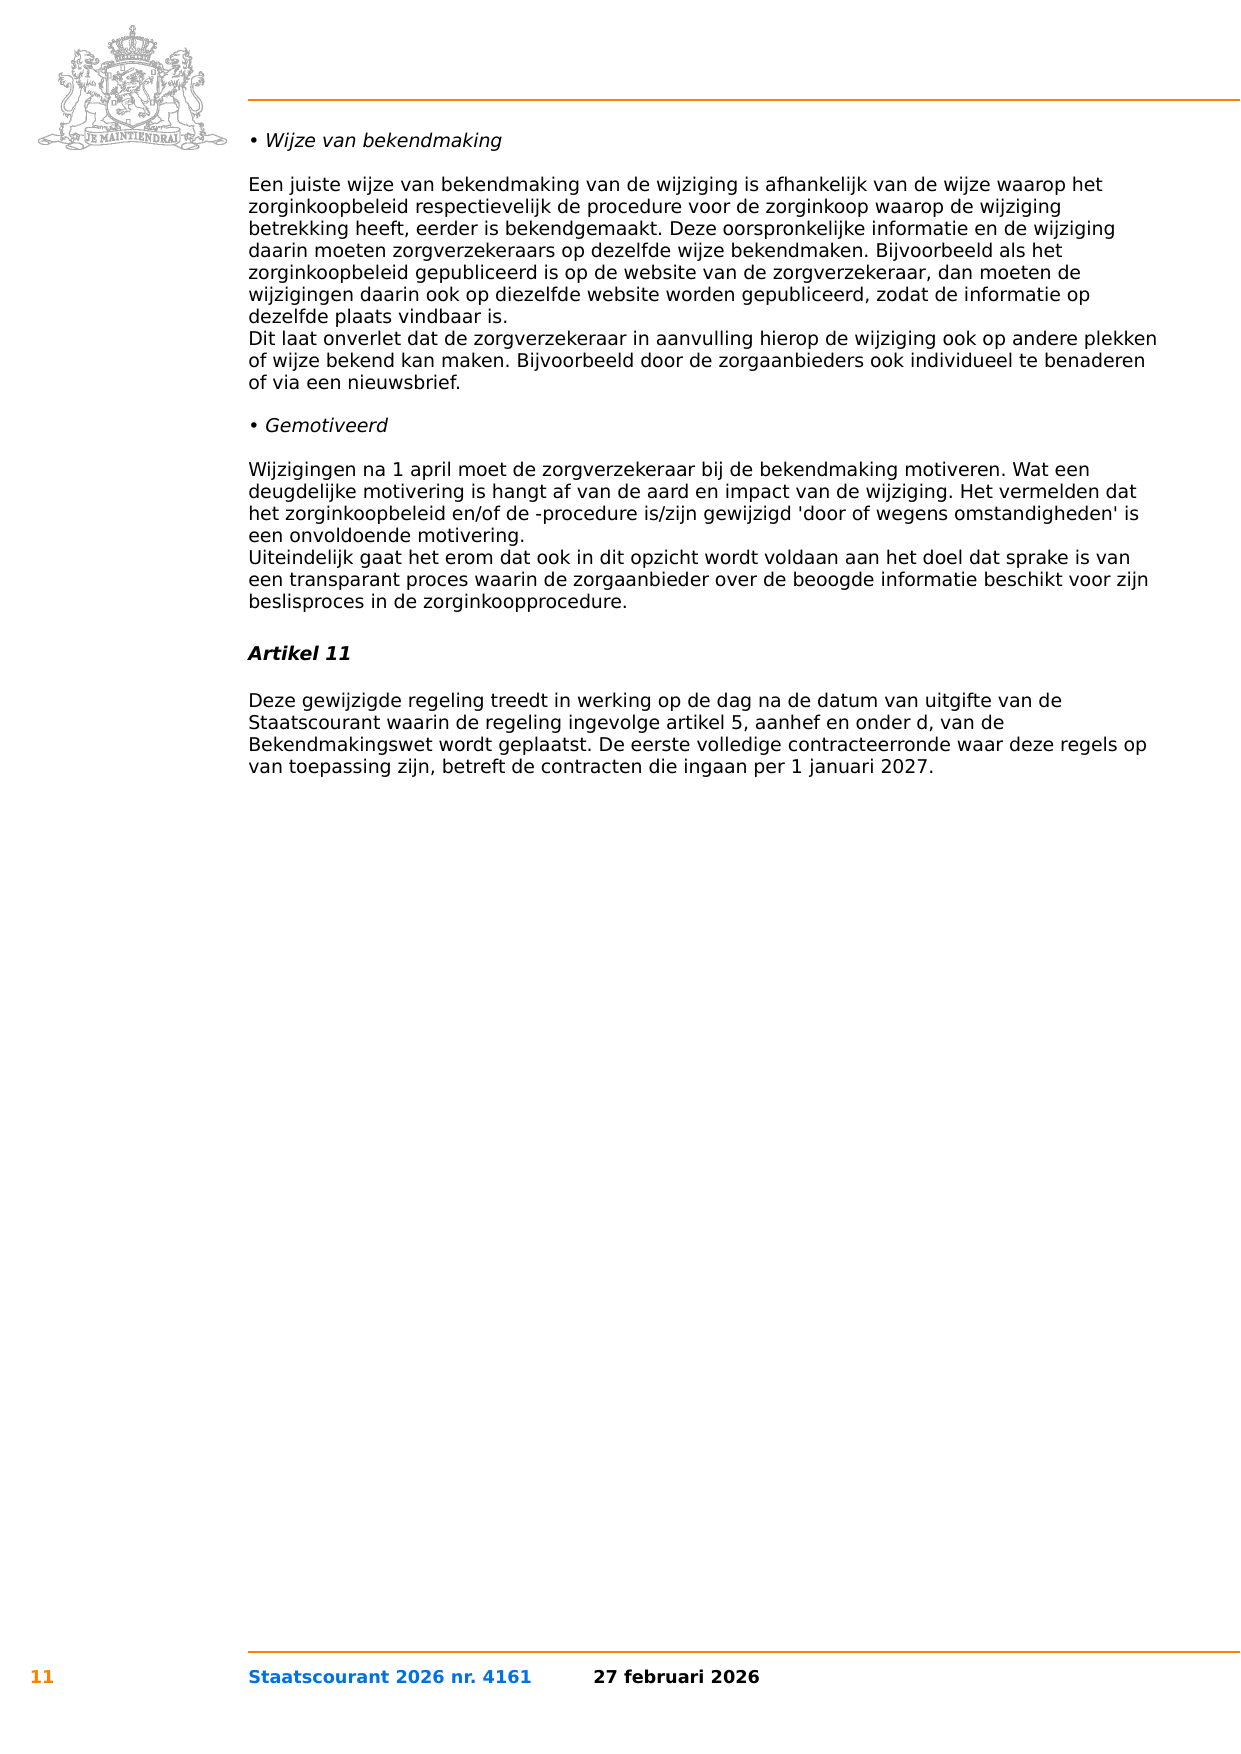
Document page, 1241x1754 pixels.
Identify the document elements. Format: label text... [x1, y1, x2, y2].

text Een juiste wijze van bekendmaking van de wijziging is afhankelijk van de wijze waarop het zorginkoopbeleid respectievelijk de procedure voor de zorginkoop waarop de wijziging betrekking heeft, eerder is bekendgemaakt. Deze oorspronkelijke informatie en de wijziging daarin moeten zorgverzekeraars op dezelfde wijze bekendmaken. Bijvoorbeeld als het zorginkoopbeleid gepubliceerd is op de website van de zorgverzekeraar, dan moeten de wijzigingen daarin ook op diezelfde website worden gepubliceerd, zodat de informatie op dezelfde plaats vindbaar is. [248, 174, 1163, 328]
picture [38, 25, 227, 150]
text Deze gewijzigde regeling treedt in werking op de dag na de datum van uitgifte van de Staatscourant waarin de regeling ingevolge artikel 5, aanhef en onder d, van de Bekendmakingswet wordt geplaatst. De eerste volledige contracteerronde waar deze regels op van toepassing zijn, betreft de contracten die ingaan per 1 januari 2027. [248, 690, 1163, 778]
text Wijzigingen na 1 april moet de zorgverzekeraar bij de bekendmaking motiveren. Wat een deugdelijke motivering is hangt af van de aard en impact van de wijziging. Het vermelden dat het zorginkoopbeleid en/of de -procedure is/zijn gewijzigd 'door of wegens omstandigheden' is een onvoldoende motivering. [248, 459, 1163, 547]
subtitle • Gemotiveerd [248, 415, 1163, 437]
text Dit laat onverlet dat de zorgverzekeraar in aanvulling hierop de wijziging ook op andere plekken of wijze bekend kan maken. Bijvoorbeeld door de zorgaanbieders ook individueel te benaderen of via een nieuwsbrief. [248, 328, 1163, 393]
subtitle Artikel 11 [248, 643, 1163, 665]
subtitle • Wijze van bekendmaking [248, 130, 1163, 152]
text Uiteindelijk gaat het erom dat ook in dit opzicht wordt voldaan aan het doel dat sprake is van een transparant proces waarin de zorgaanbieder over de beoogde informatie beschikt voor zijn beslisproces in de zorginkoopprocedure. [248, 547, 1163, 613]
